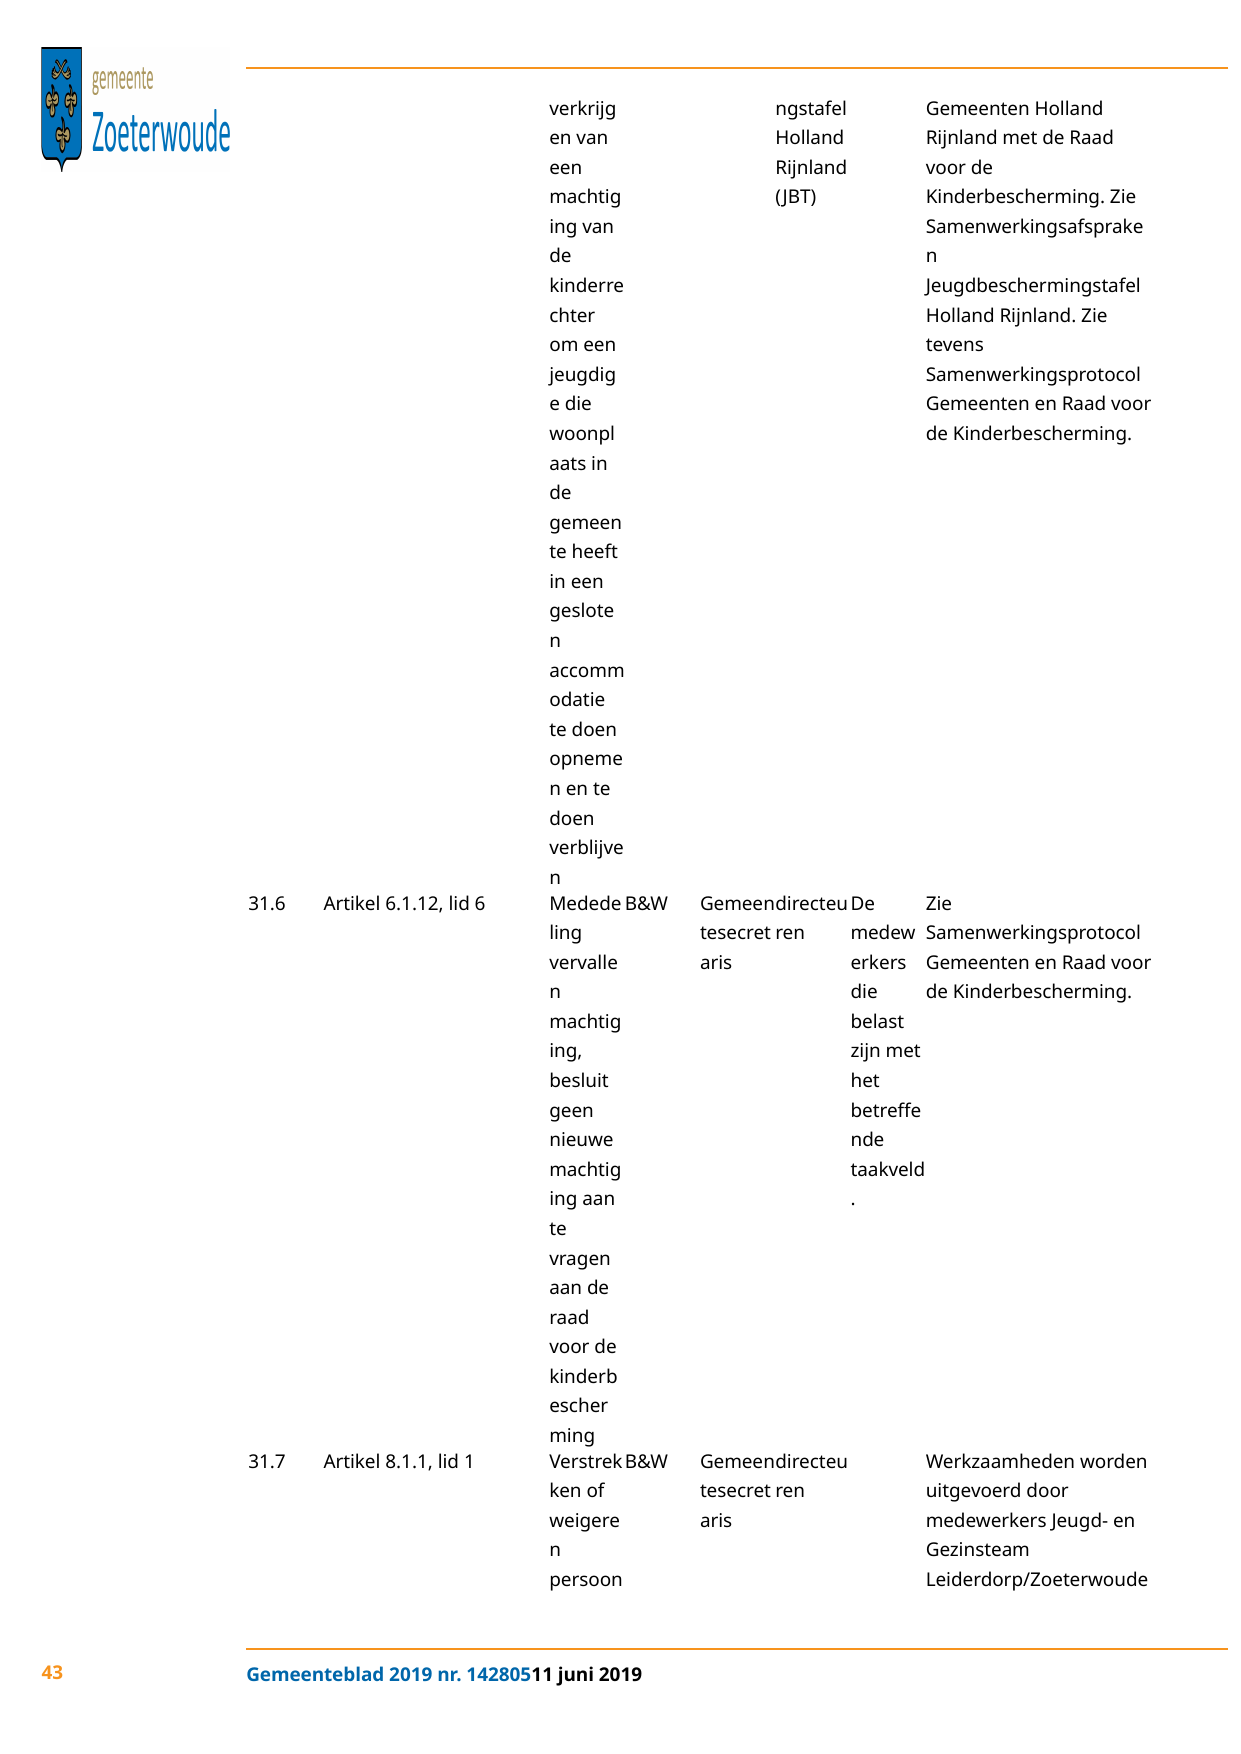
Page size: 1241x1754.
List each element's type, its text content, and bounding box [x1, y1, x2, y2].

table_cell Werkzaamheden worden uitgevoerd door medewerkers Jeugd- en Gezinsteam Leiderdorp/Zoeterwoude [926, 1448, 1152, 1592]
table_cell 31.7 [248, 1448, 323, 1592]
table_cell [850, 1448, 926, 1592]
table_cell ngstafel Holland Rijnland (JBT) [775, 95, 850, 890]
table_cell B&W [625, 890, 700, 1448]
table_cell Gemeenten Holland Rijnland met de Raad voor de Kinderbescherming. Zie Samenwerkingsafspraken Jeugdbeschermingstafel Holland Rijnland. Zie tevens Samenwerkingsprotocol Gemeenten en Raad voor de Kinderbescherming. [926, 95, 1152, 890]
table_cell De medewerkers die belast zijn met het betreffende taakveld. [850, 890, 926, 1448]
table_cell Artikel 8.1.1, lid 1 [323, 1448, 549, 1592]
table_cell directeuren [775, 1448, 850, 1592]
table_cell Gemeentesecretaris [700, 1448, 775, 1592]
table_cell [850, 95, 926, 890]
table_cell verkrijgen van een machtiging van de kinderrechter om een jeugdige die woonplaats in de gemeente heeft in een gesloten accommodatie te doen opnemen en te doen verblijven [549, 95, 624, 890]
table_cell [700, 95, 775, 890]
table_cell Gemeentesecretaris [700, 890, 775, 1448]
table_cell [323, 95, 549, 890]
table_cell Artikel 6.1.12, lid 6 [323, 890, 549, 1448]
table_cell directeuren [775, 890, 850, 1448]
table_cell B&W [625, 1448, 700, 1592]
table_cell [625, 95, 700, 890]
table_cell [248, 95, 323, 890]
table_cell Zie Samenwerkingsprotocol Gemeenten en Raad voor de Kinderbescherming. [926, 890, 1152, 1448]
table_cell Verstrekken of weigeren persoon [549, 1448, 624, 1592]
table_cell Mededeling vervallen machtiging, besluit geen nieuwe machtiging aan te vragen aan de raad voor de kinderbescherming [549, 890, 624, 1448]
table_cell 31.6 [248, 890, 323, 1448]
picture [41, 47, 231, 172]
